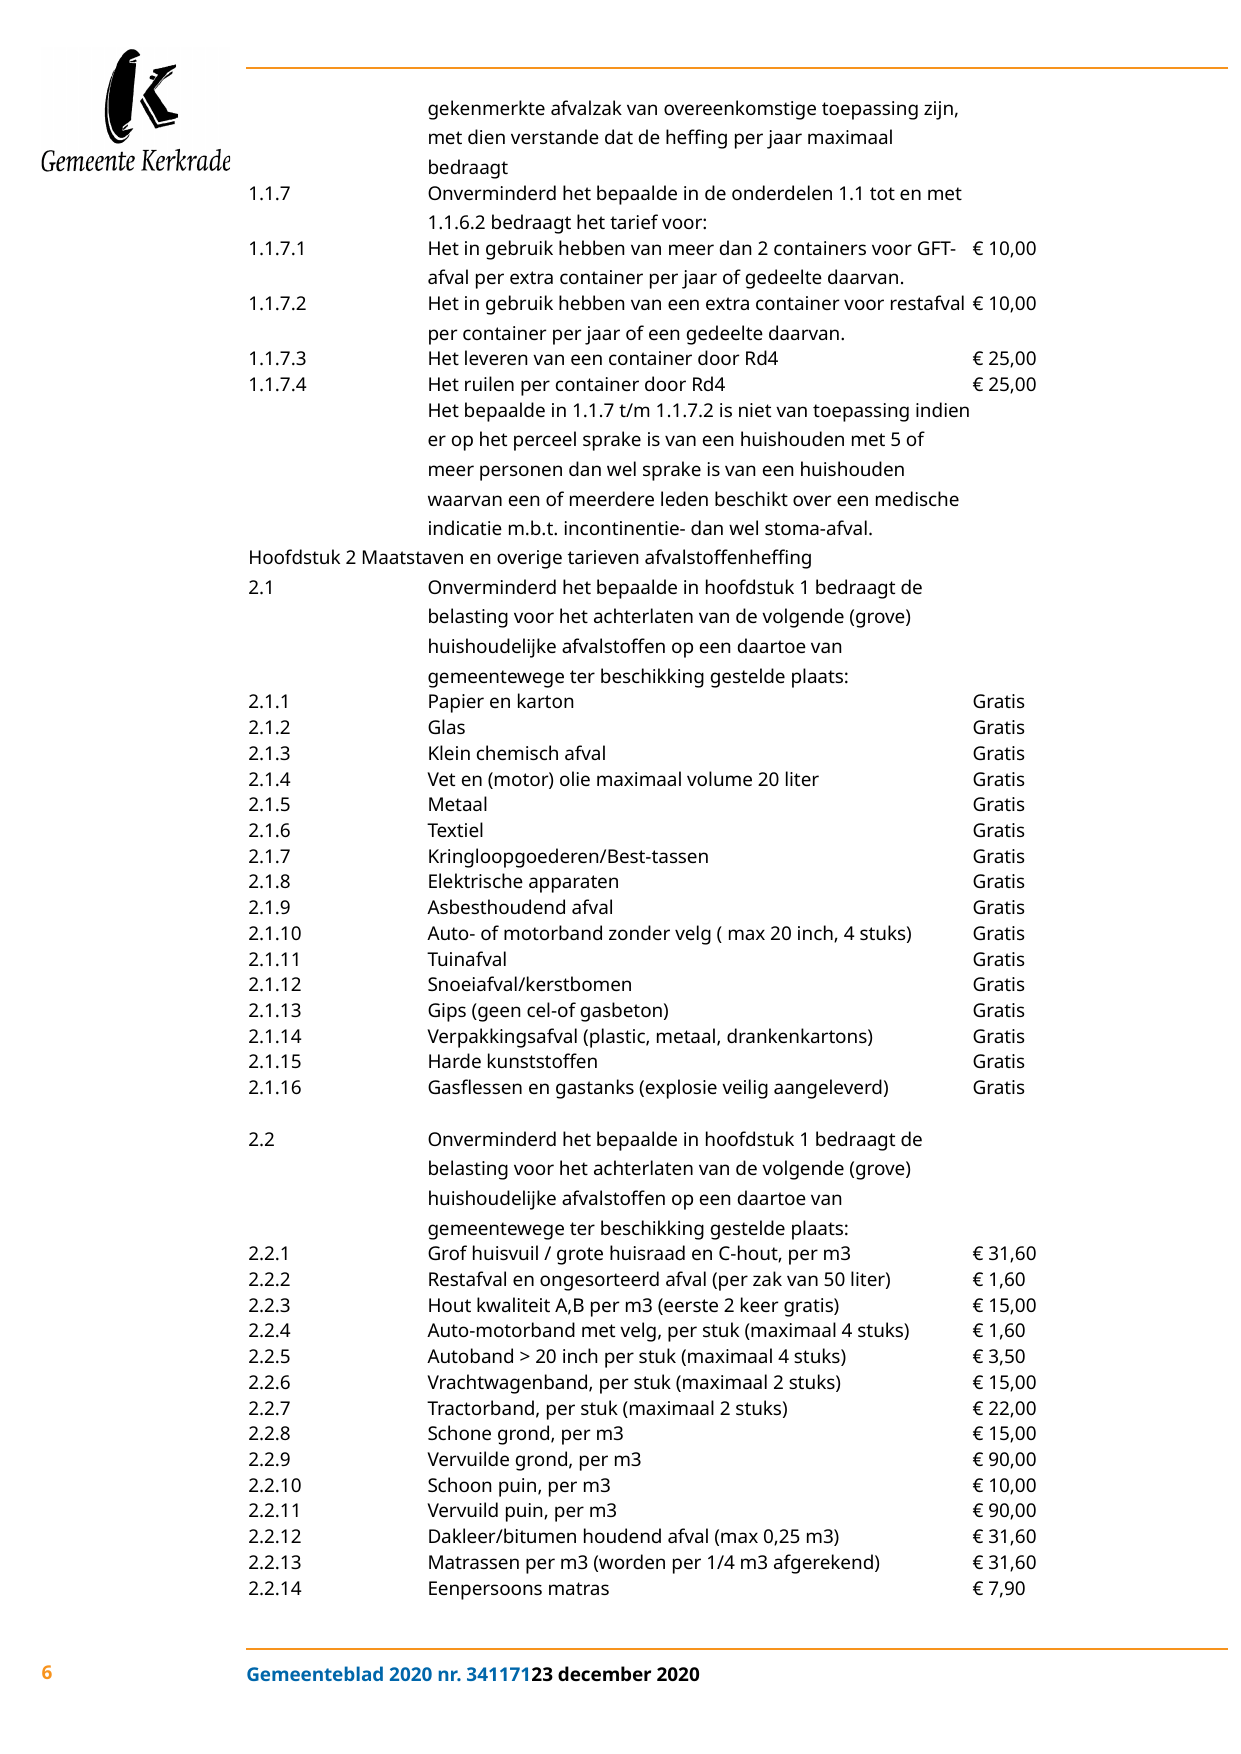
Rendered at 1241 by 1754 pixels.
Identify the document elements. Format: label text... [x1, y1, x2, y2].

table_cell [973, 95, 1152, 180]
table_cell € 10,00 [973, 290, 1152, 346]
table_cell Het in gebruik hebben van meer dan 2 containers voor GFT-afval per extra container per jaar of gedeelte daarvan. [427, 235, 972, 290]
table_cell 2.1.7 [248, 843, 427, 869]
table_cell [248, 95, 427, 180]
table_cell € 10,00 [973, 1472, 1152, 1498]
table_cell Gratis [973, 972, 1152, 997]
table_cell 2.1.8 [248, 869, 427, 894]
table_cell 2.2.10 [248, 1472, 427, 1498]
table_cell 2.2.6 [248, 1369, 427, 1395]
table_cell € 22,00 [973, 1395, 1152, 1421]
table_cell Gratis [973, 946, 1152, 972]
table_cell 1.1.7.2 [248, 290, 427, 346]
table_cell € 3,50 [973, 1343, 1152, 1369]
table_cell € 15,00 [973, 1369, 1152, 1395]
table_cell € 31,60 [973, 1240, 1152, 1266]
table_cell Gratis [973, 714, 1152, 740]
table_header 2.1 [248, 574, 427, 688]
table_cell 2.1.16 [248, 1075, 427, 1100]
table_cell 2.1.5 [248, 791, 427, 817]
table_cell 2.1.1 [248, 689, 427, 714]
table_cell Gratis [973, 689, 1152, 714]
table_cell 2.2.14 [248, 1575, 427, 1601]
table_cell 2.2.5 [248, 1343, 427, 1369]
table_cell Metaal [427, 791, 972, 817]
table_cell 2.1.12 [248, 972, 427, 997]
table_cell 2.1.10 [248, 920, 427, 946]
table_cell Het in gebruik hebben van een extra container voor restafval per container per jaar of een gedeelte daarvan. [427, 290, 972, 346]
table_cell € 7,90 [973, 1575, 1152, 1601]
table_header Onverminderd het bepaalde in hoofdstuk 1 bedraagt de belasting voor het achterlaten van de volgende (grove) huishoudelijke afvalstoffen op een daartoe van gemeentewege ter beschikking gestelde plaats: [427, 574, 972, 688]
table_cell Auto- of motorband zonder velg ( max 20 inch, 4 stuks) [427, 920, 972, 946]
table_cell Verpakkingsafval (plastic, metaal, drankenkartons) [427, 1023, 972, 1049]
table_cell Gratis [973, 894, 1152, 920]
table_cell Auto-motorband met velg, per stuk (maximaal 4 stuks) [427, 1318, 972, 1343]
table_cell 2.1.2 [248, 714, 427, 740]
table_cell 1.1.7 [248, 180, 427, 235]
table_cell 2.2.13 [248, 1549, 427, 1575]
table_cell Het leveren van een container door Rd4 [427, 346, 972, 371]
table_cell 2.2 [248, 1126, 427, 1240]
table_cell € 31,60 [973, 1524, 1152, 1549]
table_cell Gratis [973, 843, 1152, 869]
table_cell Elektrische apparaten [427, 869, 972, 894]
table_cell Gratis [973, 920, 1152, 946]
table_cell Vervuild puin, per m3 [427, 1498, 972, 1523]
table_cell Klein chemisch afval [427, 740, 972, 766]
table_cell 2.2.9 [248, 1446, 427, 1472]
table_cell [973, 1126, 1152, 1240]
table_cell Glas [427, 714, 972, 740]
table_cell Eenpersoons matras [427, 1575, 972, 1601]
table_cell Gratis [973, 1075, 1152, 1100]
table_cell Gratis [973, 740, 1152, 766]
table_cell € 25,00 [973, 346, 1152, 371]
table_cell € 1,60 [973, 1266, 1152, 1292]
table_cell 2.1.15 [248, 1049, 427, 1074]
table_cell Het ruilen per container door Rd4 [427, 371, 972, 397]
table_cell Snoeiafval/kerstbomen [427, 972, 972, 997]
table_cell gekenmerkte afvalzak van overeenkomstige toepassing zijn, met dien verstande dat de heffing per jaar maximaal bedraagt [427, 95, 972, 180]
table_cell Kringloopgoederen/Best-tassen [427, 843, 972, 869]
table_cell 2.1.11 [248, 946, 427, 972]
table_cell [973, 180, 1152, 235]
table_cell € 15,00 [973, 1292, 1152, 1318]
table_cell [427, 1100, 972, 1126]
table_cell 2.1.9 [248, 894, 427, 920]
table_cell Schone grond, per m3 [427, 1421, 972, 1446]
table_cell € 15,00 [973, 1421, 1152, 1446]
table_cell 2.2.7 [248, 1395, 427, 1421]
table_cell € 90,00 [973, 1498, 1152, 1523]
table_cell 1.1.7.1 [248, 235, 427, 290]
table_cell 2.2.12 [248, 1524, 427, 1549]
table_cell Grof huisvuil / grote huisraad en C-hout, per m3 [427, 1240, 972, 1266]
table_cell Gratis [973, 817, 1152, 843]
table_cell € 10,00 [973, 235, 1152, 290]
table_cell Vrachtwagenband, per stuk (maximaal 2 stuks) [427, 1369, 972, 1395]
table_cell Gratis [973, 869, 1152, 894]
table_cell 1.1.7.4 [248, 371, 427, 397]
table_cell 2.1.4 [248, 766, 427, 791]
table_cell Tuinafval [427, 946, 972, 972]
table_cell 2.2.11 [248, 1498, 427, 1523]
picture [41, 47, 231, 172]
table_header [973, 574, 1152, 688]
table_cell [248, 397, 427, 541]
table_cell Het bepaalde in 1.1.7 t/m 1.1.7.2 is niet van toepassing indien er op het perceel sprake is van een huishouden met 5 of meer personen dan wel sprake is van een huishouden waarvan een of meerdere leden beschikt over een medische indicatie m.b.t. incontinentie- dan wel stoma-afval. [427, 397, 972, 541]
table_cell Gratis [973, 1049, 1152, 1074]
table_cell Papier en karton [427, 689, 972, 714]
table_cell Tractorband, per stuk (maximaal 2 stuks) [427, 1395, 972, 1421]
table_cell [973, 1100, 1152, 1126]
table_cell Restafval en ongesorteerd afval (per zak van 50 liter) [427, 1266, 972, 1292]
table_cell 2.2.3 [248, 1292, 427, 1318]
table_cell € 25,00 [973, 371, 1152, 397]
table_cell 2.1.14 [248, 1023, 427, 1049]
table_cell 2.1.13 [248, 997, 427, 1023]
table_cell Harde kunststoffen [427, 1049, 972, 1074]
table_cell Gips (geen cel-of gasbeton) [427, 997, 972, 1023]
table_cell Asbesthoudend afval [427, 894, 972, 920]
table_cell Gasflessen en gastanks (explosie veilig aangeleverd) [427, 1075, 972, 1100]
table_cell Hout kwaliteit A,B per m3 (eerste 2 keer gratis) [427, 1292, 972, 1318]
table_cell 1.1.7.3 [248, 346, 427, 371]
table_cell 2.1.3 [248, 740, 427, 766]
table_cell 2.2.4 [248, 1318, 427, 1343]
table_cell Autoband > 20 inch per stuk (maximaal 4 stuks) [427, 1343, 972, 1369]
table_cell Dakleer/bitumen houdend afval (max 0,25 m3) [427, 1524, 972, 1549]
table_cell Onverminderd het bepaalde in de onderdelen 1.1 tot en met 1.1.6.2 bedraagt het tarief voor: [427, 180, 972, 235]
table_cell Vet en (motor) olie maximaal volume 20 liter [427, 766, 972, 791]
table_cell Gratis [973, 791, 1152, 817]
table_cell Gratis [973, 997, 1152, 1023]
table_cell 2.2.1 [248, 1240, 427, 1266]
table_cell € 1,60 [973, 1318, 1152, 1343]
table_cell [973, 397, 1152, 541]
table_cell Onverminderd het bepaalde in hoofdstuk 1 bedraagt de belasting voor het achterlaten van de volgende (grove) huishoudelijke afvalstoffen op een daartoe van gemeentewege ter beschikking gestelde plaats: [427, 1126, 972, 1240]
table_cell Gratis [973, 766, 1152, 791]
table_cell € 90,00 [973, 1446, 1152, 1472]
table_cell 2.1.6 [248, 817, 427, 843]
text Hoofdstuk 2 Maatstaven en overige tarieven afvalstoffenheffing [248, 544, 1152, 570]
table_cell Textiel [427, 817, 972, 843]
table_cell Gratis [973, 1023, 1152, 1049]
table_cell Schoon puin, per m3 [427, 1472, 972, 1498]
table_cell 2.2.2 [248, 1266, 427, 1292]
table_cell Matrassen per m3 (worden per 1/4 m3 afgerekend) [427, 1549, 972, 1575]
table_cell Vervuilde grond, per m3 [427, 1446, 972, 1472]
table_cell € 31,60 [973, 1549, 1152, 1575]
table_cell 2.2.8 [248, 1421, 427, 1446]
table_cell [248, 1100, 427, 1126]
